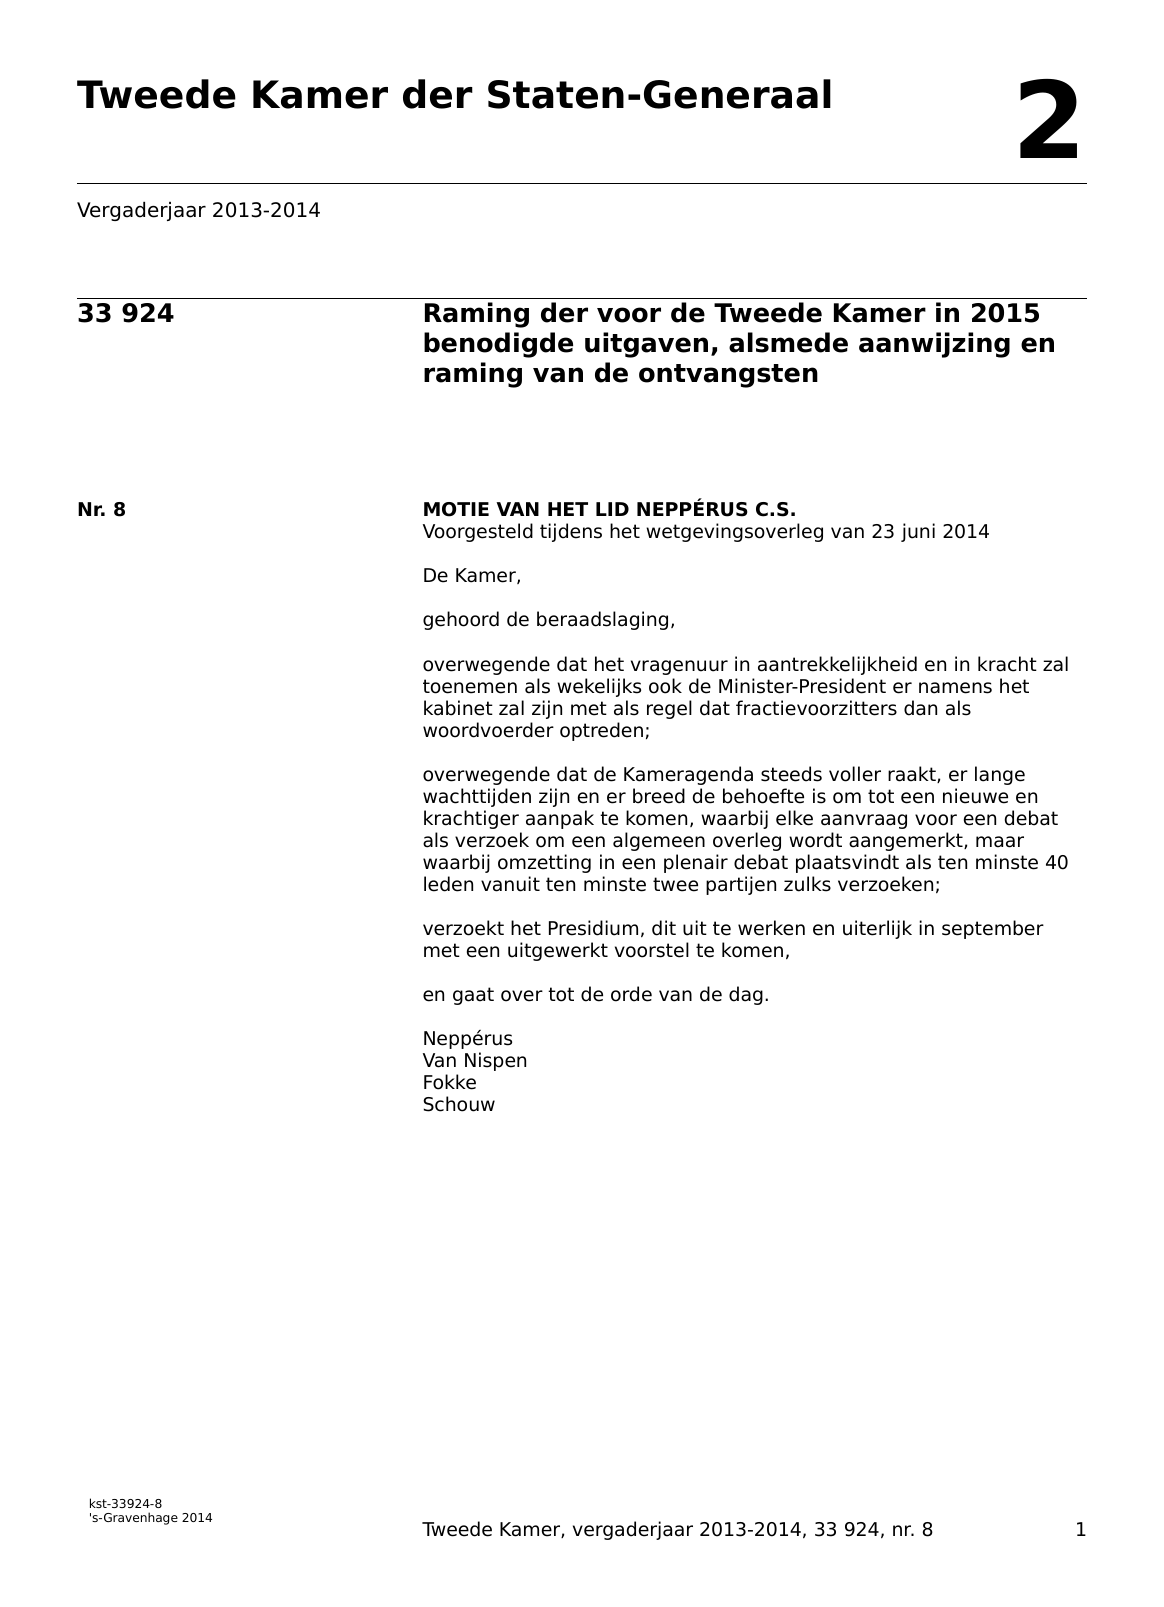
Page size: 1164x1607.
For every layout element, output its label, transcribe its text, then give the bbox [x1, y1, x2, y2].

text overwegende dat de Kameragenda steeds voller raakt, er lange wachttijden zijn en er breed de behoefte is om tot een nieuwe en krachtiger aanpak te komen, waarbij elke aanvraag voor een debat als verzoek om een algemeen overleg wordt aangemerkt, maar waarbij omzetting in een plenair debat plaatsvindt als ten minste 40 leden vanuit ten minste twee partijen zulks verzoeken; [422, 764, 1087, 896]
table_cell Vergaderjaar 2013-2014 [77, 184, 1087, 298]
text Schouw [422, 1094, 1087, 1116]
text Voorgesteld tijdens het wetgevingsoverleg van 23 juni 2014 [422, 521, 1087, 543]
table_header Tweede Kamer der Staten-Generaal [77, 59, 886, 183]
table_header 2 [886, 59, 1087, 183]
subtitle Nr. 8 MOTIE VAN HET LID NEPPÉRUS C.S. [77, 499, 1087, 521]
text gehoord de beraadslaging, [422, 609, 1087, 631]
text overwegende dat het vragenuur in aantrekkelijkheid en in kracht zal toenemen als wekelijks ook de Minister-President er namens het kabinet zal zijn met als regel dat fractievoorzitters dan als woordvoerder optreden; [422, 653, 1087, 741]
subtitle 33 924 Raming der voor de Tweede Kamer in 2015 benodigde uitgaven, alsmede aanwijzing en raming van de ontvangsten [77, 299, 1087, 388]
text kst-33924-8 [88, 1497, 323, 1511]
text verzoekt het Presidium, dit uit te werken en uiterlijk in september met een uitgewerkt voorstel te komen, [422, 918, 1087, 962]
text De Kamer, [422, 565, 1087, 587]
text en gaat over tot de orde van de dag. [422, 984, 1087, 1006]
text 's-Gravenhage 2014 [88, 1511, 323, 1525]
text Fokke [422, 1072, 1087, 1094]
text Neppérus [422, 1028, 1087, 1050]
text Van Nispen [422, 1050, 1087, 1072]
